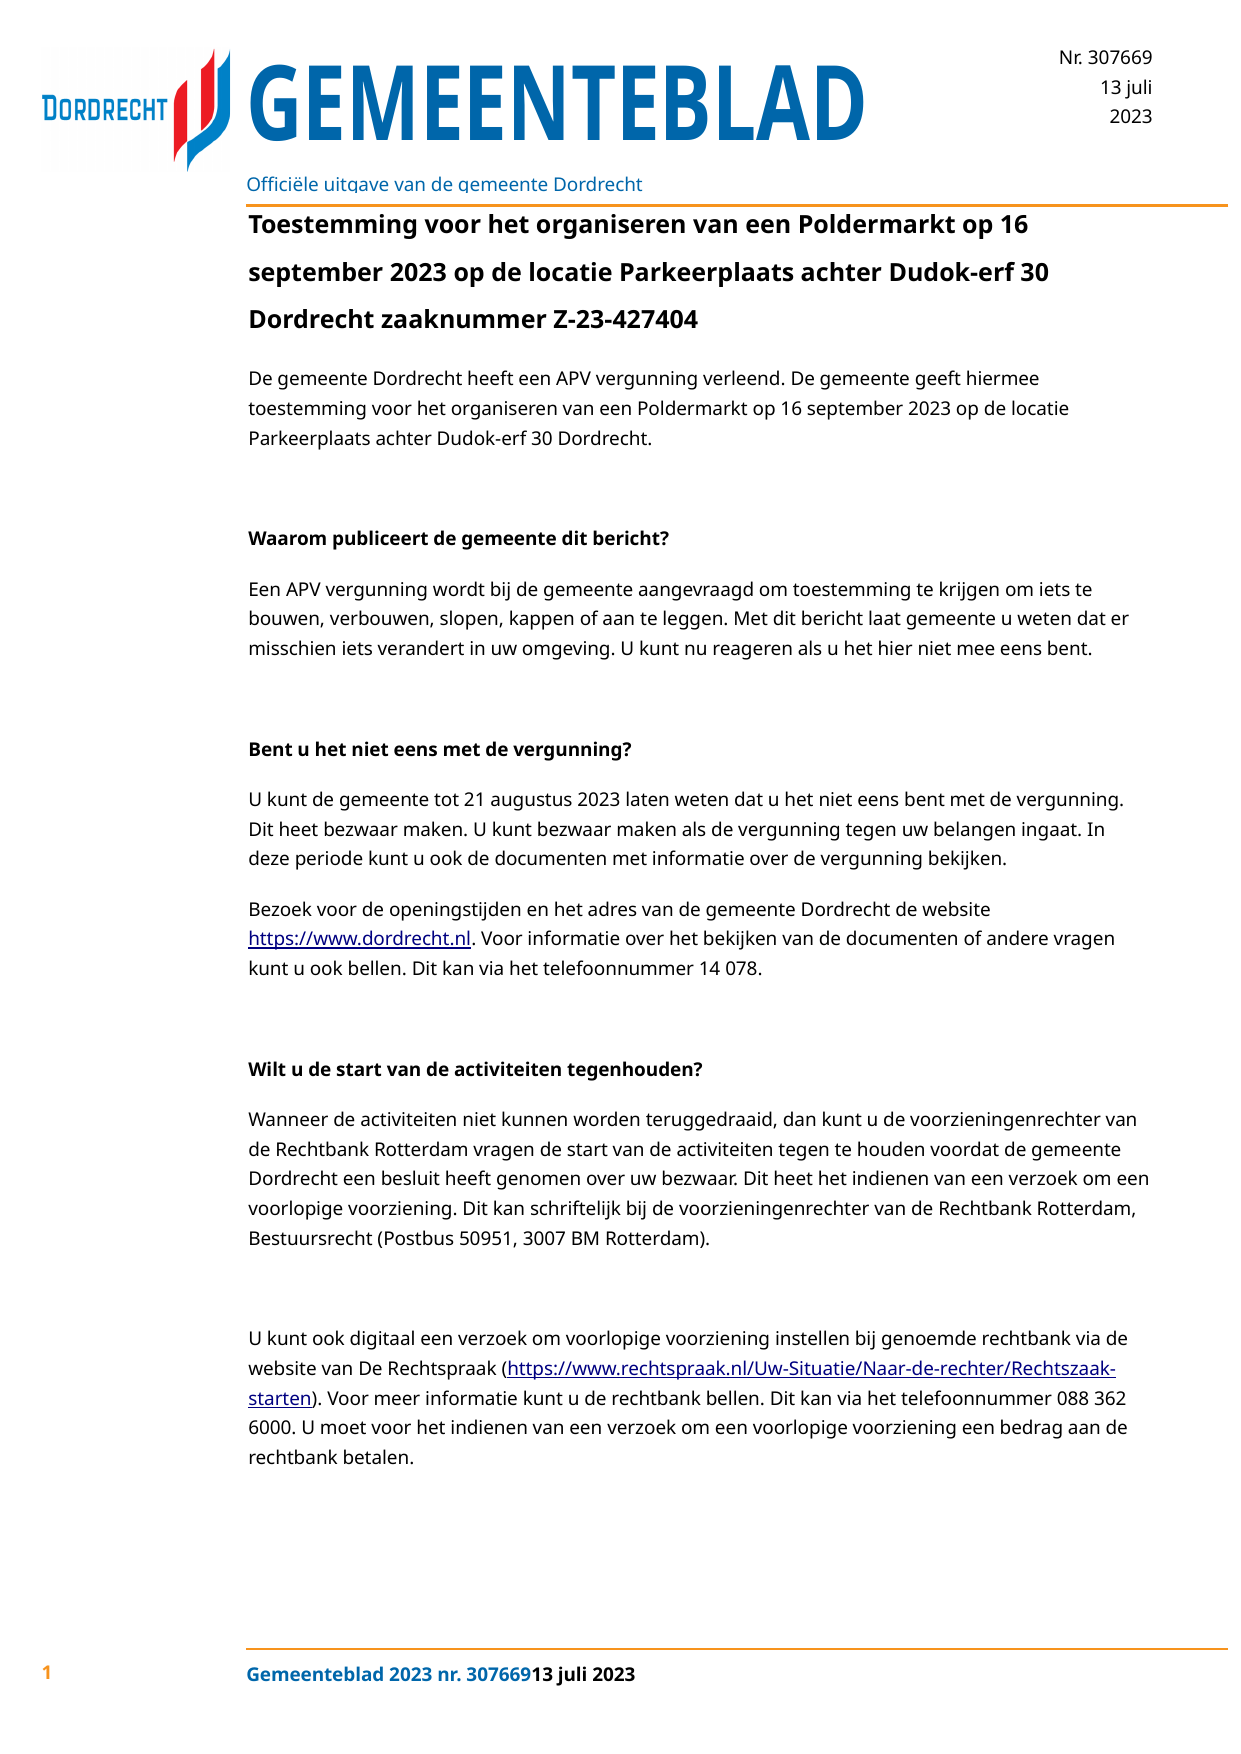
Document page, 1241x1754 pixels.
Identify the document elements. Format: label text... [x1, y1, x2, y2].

text U kunt ook digitaal een verzoek om voorlopige voorziening instellen bij genoemde rechtbank via de website van De Rechtspraak (https://www.rechtspraak.nl/Uw-Situatie/Naar-de-rechter/Rechtszaak-starten). Voor meer informatie kunt u de rechtbank bellen. Dit kan via het telefoonnummer 088 362 6000. U moet voor het indienen van een verzoek om een voorlopige voorziening een bedrag aan de rechtbank betalen. [248, 1326, 1152, 1469]
text Een APV vergunning wordt bij de gemeente aangevraagd om toestemming te krijgen om iets te bouwen, verbouwen, slopen, kappen of aan te leggen. Met dit bericht laat gemeente u weten dat er misschien iets verandert in uw omgeving. U kunt nu reageren als u het hier niet mee eens bent. [248, 576, 1152, 661]
text Toestemming voor het organiseren van een Poldermarkt op 16 september 2023 op de locatie Parkeerplaats achter Dudok-erf 30 Dordrecht zaaknummer Z-23-427404 [248, 207, 1152, 336]
text U kunt de gemeente tot 21 augustus 2023 laten weten dat u het niet eens bent met de vergunning. Dit heet bezwaar maken. U kunt bezwaar maken als de vergunning tegen uw belangen ingaat. In deze periode kunt u ook de documenten met informatie over de vergunning bekijken. [248, 786, 1152, 871]
text Wilt u de start van de activiteiten tegenhouden? [248, 1056, 1152, 1082]
text Bezoek voor de openingstijden en het adres van de gemeente Dordrecht de website https://www.dordrecht.nl. Voor informatie over het bekijken van de documenten of andere vragen kunt u ook bellen. Dit kan via het telefoonnummer 14 078. [248, 896, 1152, 981]
text Wanneer de activiteiten niet kunnen worden teruggedraaid, dan kunt u de voorzieningenrechter van de Rechtbank Rotterdam vragen de start van de activiteiten tegen te houden voordat de gemeente Dordrecht een besluit heeft genomen over uw bezwaar. Dit heet het indienen van een verzoek om een voorlopige voorziening. Dit kan schriftelijk bij de voorzieningenrechter van de Rechtbank Rotterdam, Bestuursrecht (Postbus 50951, 3007 BM Rotterdam). [248, 1106, 1152, 1250]
text Waarom publiceert de gemeente dit bericht? [248, 526, 1152, 551]
picture [41, 47, 231, 172]
text Bent u het niet eens met de vergunning? [248, 736, 1152, 762]
text De gemeente Dordrecht heeft een APV vergunning verleend. De gemeente geeft hiermee toestemming voor het organiseren van een Poldermarkt op 16 september 2023 op de locatie Parkeerplaats achter Dudok-erf 30 Dordrecht. [248, 366, 1152, 450]
